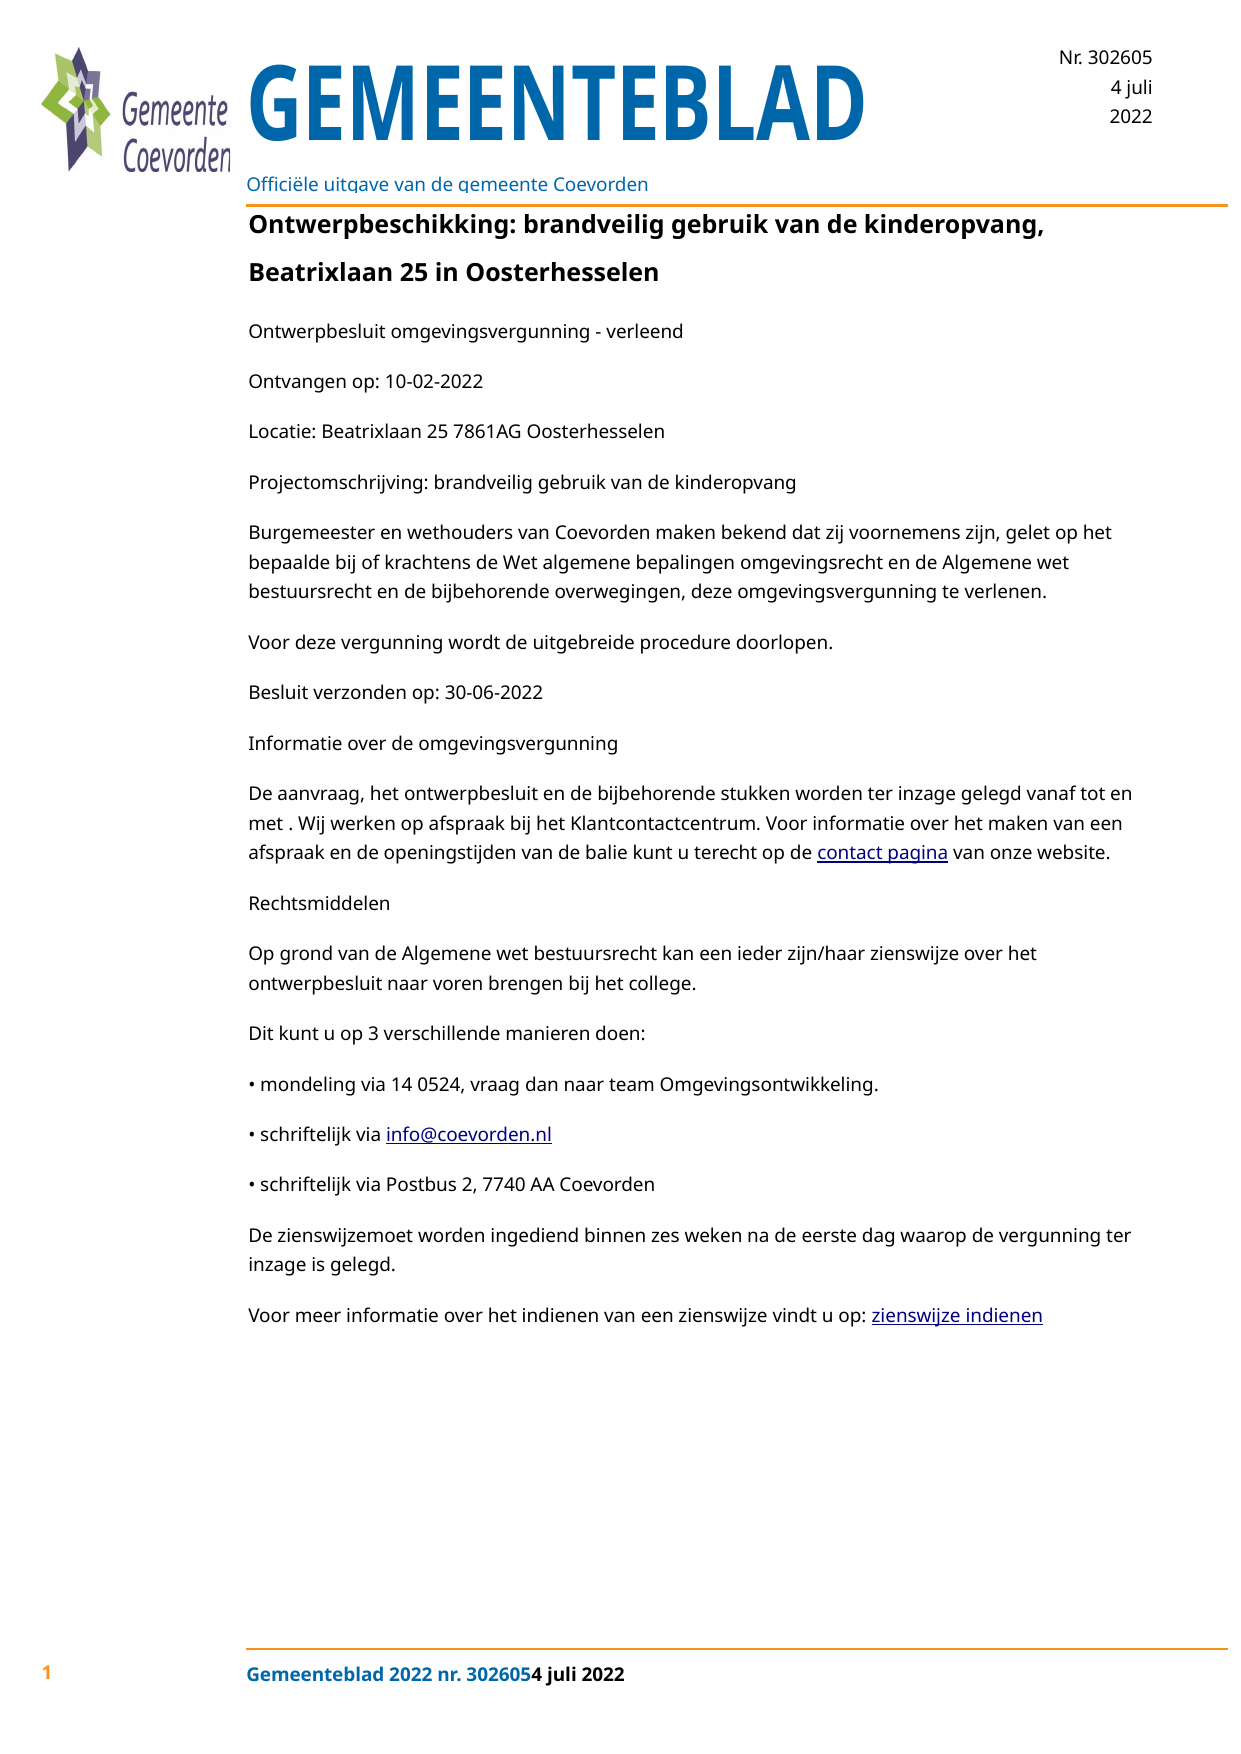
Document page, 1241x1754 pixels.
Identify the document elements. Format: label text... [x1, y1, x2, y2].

text • mondeling via 14 0524, vraag dan naar team Omgevingsontwikkeling. [248, 1071, 1152, 1097]
text Rechtsmiddelen [248, 890, 1152, 916]
text Besluit verzonden op: 30-06-2022 [248, 679, 1152, 705]
text De zienswijzemoet worden ingediend binnen zes weken na de eerste dag waarop de vergunning ter inzage is gelegd. [248, 1222, 1152, 1277]
text Informatie over de omgevingsvergunning [248, 730, 1152, 756]
text Projectomschrijving: brandveilig gebruik van de kinderopvang [248, 469, 1152, 495]
text Locatie: Beatrixlaan 25 7861AG Oosterhesselen [248, 419, 1152, 444]
text • schriftelijk via info@coevorden.nl [248, 1121, 1152, 1147]
text Burgemeester en wethouders van Coevorden maken bekend dat zij voornemens zijn, gelet op het bepaalde bij of krachtens de Wet algemene bepalingen omgevingsrecht en de Algemene wet bestuursrecht en de bijbehorende overwegingen, deze omgevingsvergunning te verlenen. [248, 519, 1152, 604]
text Ontwerpbeschikking: brandveilig gebruik van de kinderopvang, Beatrixlaan 25 in Oosterhesselen [248, 207, 1152, 288]
text Ontvangen op: 10-02-2022 [248, 368, 1152, 394]
text Voor meer informatie over het indienen van een zienswijze vindt u op: zienswijze indienen [248, 1302, 1152, 1328]
text Dit kunt u op 3 verschillende manieren doen: [248, 1020, 1152, 1046]
text De aanvraag, het ontwerpbesluit en de bijbehorende stukken worden ter inzage gelegd vanaf tot en met . Wij werken op afspraak bij het Klantcontactcentrum. Voor informatie over het maken van een afspraak en de openingstijden van de balie kunt u terecht op de contact pagina van onze website. [248, 780, 1152, 865]
text • schriftelijk via Postbus 2, 7740 AA Coevorden [248, 1172, 1152, 1197]
picture [41, 47, 231, 172]
text Op grond van de Algemene wet bestuursrecht kan een ieder zijn/haar zienswijze over het ontwerpbesluit naar voren brengen bij het college. [248, 940, 1152, 996]
text Ontwerpbesluit omgevingsvergunning - verleend [248, 318, 1152, 344]
text Voor deze vergunning wordt de uitgebreide procedure doorlopen. [248, 629, 1152, 655]
